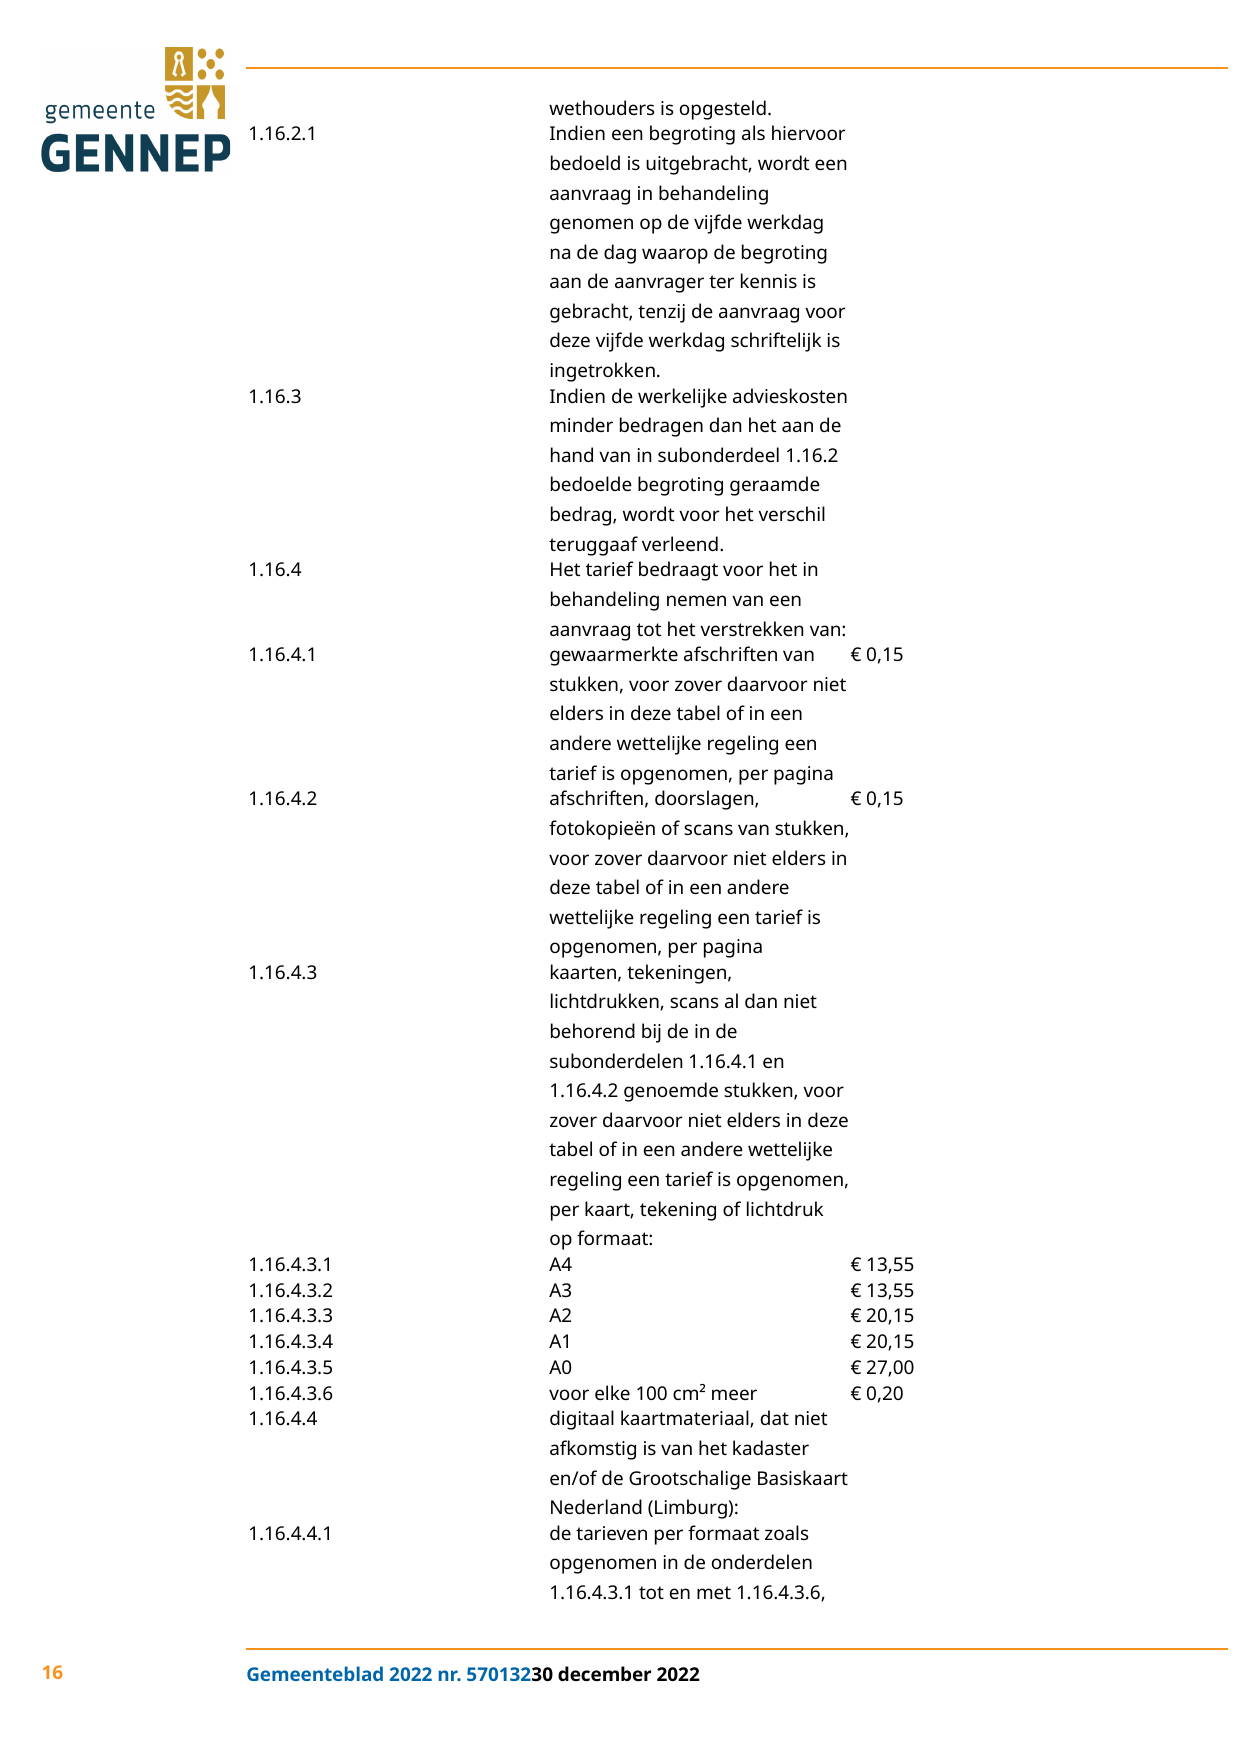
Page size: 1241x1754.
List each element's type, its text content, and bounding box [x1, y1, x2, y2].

table_cell digitaal kaartmateriaal, dat niet afkomstig is van het kadaster en/of de Grootschalige Basiskaart Nederland (Limburg): [549, 1406, 850, 1520]
table_cell 1.16.4.2 [248, 786, 549, 959]
table_cell [850, 1520, 1152, 1605]
table_cell [850, 959, 1152, 1251]
table_cell Indien de werkelijke advieskosten minder bedragen dan het aan de hand van in subonderdeel 1.16.2 bedoelde begroting geraamde bedrag, wordt voor het verschil teruggaaf verleend. [549, 383, 850, 557]
table_cell € 20,15 [850, 1328, 1152, 1354]
table_cell 1.16.4.1 [248, 641, 549, 786]
table_cell € 13,55 [850, 1251, 1152, 1277]
table_cell A4 [549, 1251, 850, 1277]
table_cell [850, 383, 1152, 557]
table_cell Indien een begroting als hiervoor bedoeld is uitgebracht, wordt een aanvraag in behandeling genomen op de vijfde werkdag na de dag waarop de begroting aan de aanvrager ter kennis is gebracht, tenzij de aanvraag voor deze vijfde werkdag schriftelijk is ingetrokken. [549, 121, 850, 383]
table_cell voor elke 100 cm² meer [549, 1380, 850, 1406]
picture [41, 47, 231, 172]
table_cell € 0,15 [850, 786, 1152, 959]
table_cell de tarieven per formaat zoals opgenomen in de onderdelen 1.16.4.3.1 tot en met 1.16.4.3.6, [549, 1520, 850, 1605]
table_cell [248, 95, 549, 121]
table_cell [850, 95, 1152, 121]
table_cell 1.16.4 [248, 557, 549, 641]
table_cell 1.16.4.3.3 [248, 1303, 549, 1328]
table_cell [850, 1406, 1152, 1520]
table_cell 1.16.4.3.1 [248, 1251, 549, 1277]
table_cell 1.16.2.1 [248, 121, 549, 383]
table_cell A2 [549, 1303, 850, 1328]
table_cell 1.16.4.4.1 [248, 1520, 549, 1605]
table_cell A3 [549, 1277, 850, 1303]
table_cell 1.16.3 [248, 383, 549, 557]
table_cell A1 [549, 1328, 850, 1354]
table_cell [850, 121, 1152, 383]
table_cell € 13,55 [850, 1277, 1152, 1303]
table_cell Het tarief bedraagt voor het in behandeling nemen van een aanvraag tot het verstrekken van: [549, 557, 850, 641]
table_cell [850, 557, 1152, 641]
table_cell 1.16.4.4 [248, 1406, 549, 1520]
table_cell € 0,20 [850, 1380, 1152, 1406]
table_cell wethouders is opgesteld. [549, 95, 850, 121]
table_cell afschriften, doorslagen, fotokopieën of scans van stukken, voor zover daarvoor niet elders in deze tabel of in een andere wettelijke regeling een tarief is opgenomen, per pagina [549, 786, 850, 959]
table_cell 1.16.4.3.5 [248, 1354, 549, 1380]
table_cell € 0,15 [850, 641, 1152, 786]
table_cell A0 [549, 1354, 850, 1380]
table_cell 1.16.4.3.4 [248, 1328, 549, 1354]
table_cell € 27,00 [850, 1354, 1152, 1380]
table_cell 1.16.4.3.2 [248, 1277, 549, 1303]
table_cell € 20,15 [850, 1303, 1152, 1328]
table_cell kaarten, tekeningen, lichtdrukken, scans al dan niet behorend bij de in de subonderdelen 1.16.4.1 en 1.16.4.2 genoemde stukken, voor zover daarvoor niet elders in deze tabel of in een andere wettelijke regeling een tarief is opgenomen, per kaart, tekening of lichtdruk op formaat: [549, 959, 850, 1251]
table_cell gewaarmerkte afschriften van stukken, voor zover daarvoor niet elders in deze tabel of in een andere wettelijke regeling een tarief is opgenomen, per pagina [549, 641, 850, 786]
table_cell 1.16.4.3 [248, 959, 549, 1251]
table_cell 1.16.4.3.6 [248, 1380, 549, 1406]
